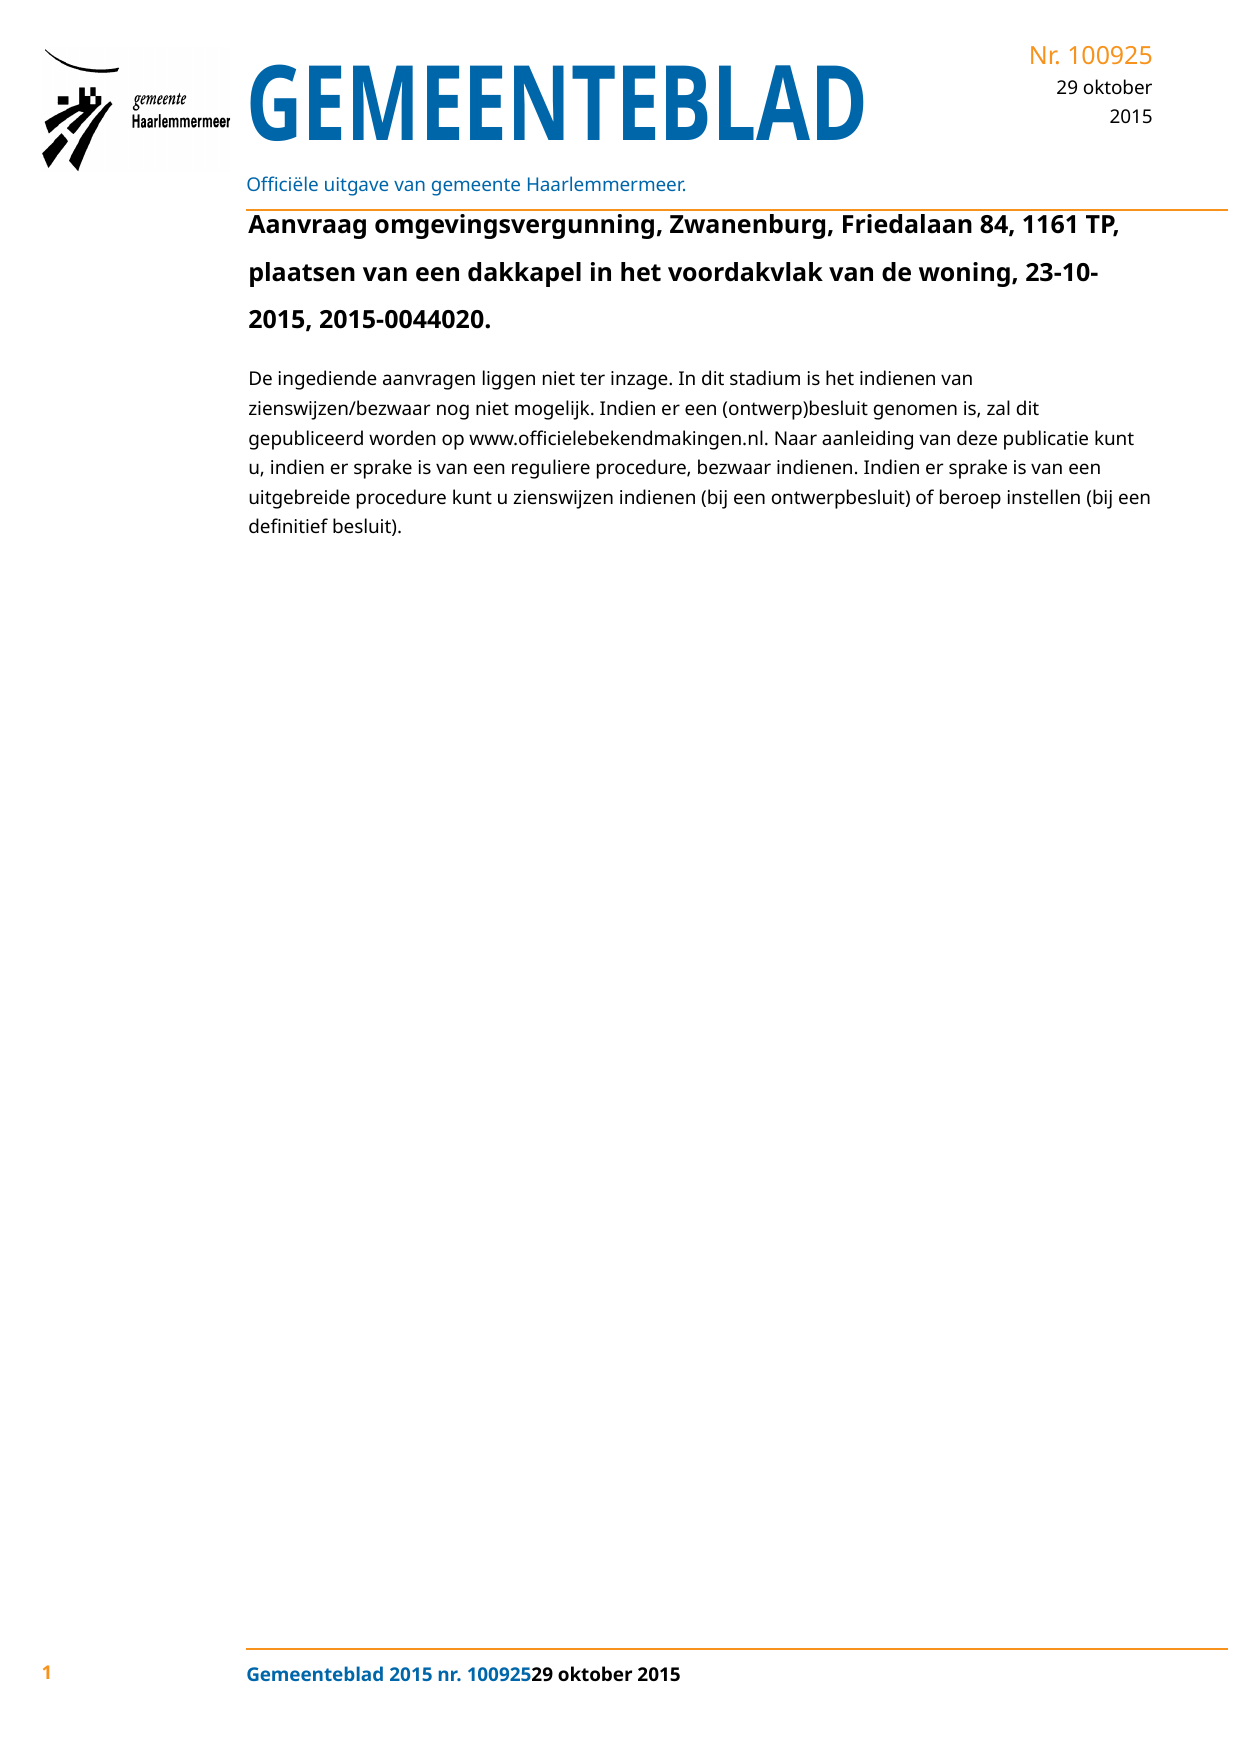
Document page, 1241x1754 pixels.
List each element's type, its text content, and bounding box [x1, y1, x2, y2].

text Aanvraag omgevingsvergunning, Zwanenburg, Friedalaan 84, 1161 TP, plaatsen van een dakkapel in het voordakvlak van de woning, 23-10-2015, 2015-0044020. [248, 211, 1152, 336]
picture [41, 47, 231, 172]
text De ingediende aanvragen liggen niet ter inzage. In dit stadium is het indienen van zienswijzen/bezwaar nog niet mogelijk. Indien er een (ontwerp)besluit genomen is, zal dit gepubliceerd worden op www.officielebekendmakingen.nl. Naar aanleiding van deze publicatie kunt u, indien er sprake is van een reguliere procedure, bezwaar indienen. Indien er sprake is van een uitgebreide procedure kunt u zienswijzen indienen (bij een ontwerpbesluit) of beroep instellen (bij een definitief besluit). [248, 366, 1152, 539]
